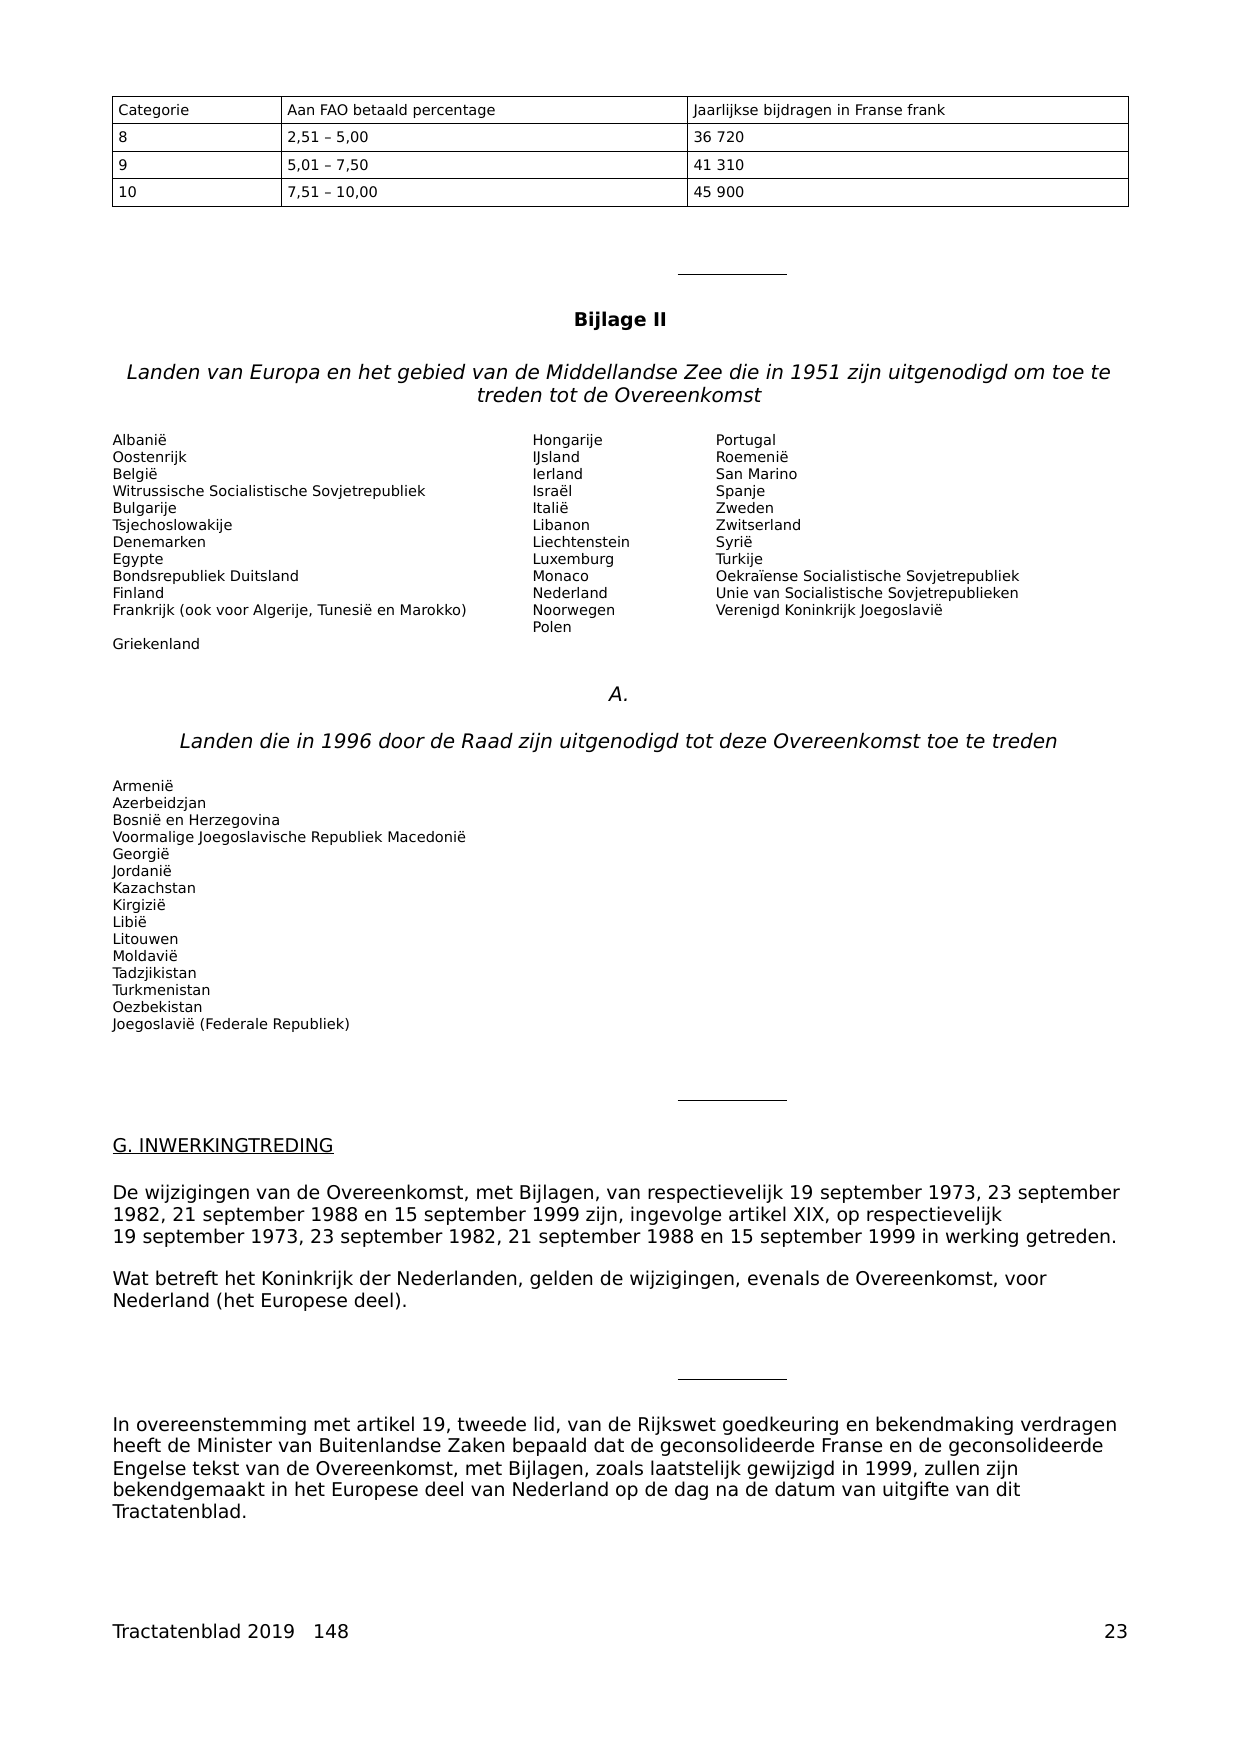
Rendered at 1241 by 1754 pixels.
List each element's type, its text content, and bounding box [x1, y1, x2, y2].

table_cell Verenigd Koninkrijk Joegoslavië [710, 602, 1128, 636]
table_header Hongarije [526, 432, 710, 449]
table_header Jaarlijkse bijdragen in Franse frank [688, 97, 1128, 123]
table_cell Denemarken [112, 534, 526, 551]
table_cell Turkije [710, 551, 1128, 568]
table_cell Tadzjikistan [112, 965, 1128, 982]
table_header Categorie [113, 97, 281, 123]
table_cell Nederland [526, 585, 710, 602]
table_cell Israël [526, 483, 710, 500]
table_cell 36 720 [688, 124, 1128, 151]
table_cell 45 900 [688, 179, 1128, 206]
table_cell IJsland [526, 449, 710, 466]
table_cell Oezbekistan [112, 999, 1128, 1016]
table_cell Noorwegen Polen [526, 602, 710, 636]
table_cell 2,51 – 5,00 [282, 124, 687, 151]
table_cell Voormalige Joegoslavische Republiek Macedonië [112, 829, 1128, 846]
table_cell Monaco [526, 568, 710, 585]
table_cell Frankrijk (ook voor Algerije, Tunesië en Marokko) [112, 602, 526, 636]
table_cell Zweden [710, 500, 1128, 517]
table_cell Zwitserland [710, 517, 1128, 534]
table_cell Liechtenstein [526, 534, 710, 551]
table_cell Italië [526, 500, 710, 517]
table_cell Georgië [112, 846, 1128, 863]
table_cell Bulgarije [112, 500, 526, 517]
table_cell Bondsrepubliek Duitsland [112, 568, 526, 585]
table_cell 41 310 [688, 152, 1128, 178]
table_cell Griekenland [112, 636, 526, 653]
table_cell 9 [113, 152, 281, 178]
table_cell Azerbeidzjan [112, 795, 1128, 812]
table_cell Litouwen [112, 931, 1128, 948]
table_cell Turkmenistan [112, 982, 1128, 999]
table_cell Tsjechoslowakije [112, 517, 526, 534]
table_cell Joegoslavië (Federale Republiek) [112, 1016, 1128, 1033]
table_cell Luxemburg [526, 551, 710, 568]
table_cell Ierland [526, 466, 710, 483]
table_cell Roemenië [710, 449, 1128, 466]
table_cell Egypte [112, 551, 526, 568]
table_cell Oekraïense Socialistische Sovjetrepubliek [710, 568, 1128, 585]
table_header Albanië [112, 432, 526, 449]
table_cell [710, 636, 1128, 653]
table_header Aan FAO betaald percentage [282, 97, 687, 123]
table_cell 5,01 – 7,50 [282, 152, 687, 178]
table_cell 7,51 – 10,00 [282, 179, 687, 206]
table_cell Oostenrijk [112, 449, 526, 466]
text Wat betreft het Koninkrijk der Nederlanden, gelden de wijzigingen, evenals de Overeenkomst, voor Nederland (het Europese deel). [112, 1267, 1128, 1311]
table_cell San Marino [710, 466, 1128, 483]
subtitle Bijlage II [112, 308, 1128, 331]
subtitle A. Landen die in 1996 door de Raad zijn uitgenodigd tot deze Overeenkomst toe te treden [112, 683, 1128, 753]
table_cell Witrussische Socialistische Sovjetrepubliek [112, 483, 526, 500]
table_cell Libanon [526, 517, 710, 534]
table_cell Spanje [710, 483, 1128, 500]
table_cell Kirgizië [112, 897, 1128, 914]
table_cell Finland [112, 585, 526, 602]
table_header Portugal [710, 432, 1128, 449]
table_cell Syrië [710, 534, 1128, 551]
table_cell Kazachstan [112, 880, 1128, 897]
table_cell [526, 636, 710, 653]
table_cell Bosnië en Herzegovina [112, 812, 1128, 829]
table_cell 10 [113, 179, 281, 206]
subtitle G. INWERKINGTREDING [112, 1134, 1128, 1157]
table_cell Unie van Socialistische Sovjetrepublieken [710, 585, 1128, 602]
text De wijzigingen van de Overeenkomst, met Bijlagen, van respectievelijk 19 september 1973, 23 september 1982, 21 september 1988 en 15 september 1999 zijn, ingevolge artikel XIX, op respectievelijk 19 september 1973, 23 september 1982, 21 september 1988 en 15 september 1999 in werking getreden. [112, 1182, 1128, 1247]
table_header Armenië [112, 778, 1128, 795]
text In overeenstemming met artikel 19, tweede lid, van de Rijkswet goedkeuring en bekendmaking verdragen heeft de Minister van Buitenlandse Zaken bepaald dat de geconsolideerde Franse en de geconsolideerde Engelse tekst van de Overeenkomst, met Bijlagen, zoals laatstelijk gewijzigd in 1999, zullen zijn bekendgemaakt in het Europese deel van Nederland op de dag na de datum van uitgifte van dit Tractatenblad. [112, 1413, 1128, 1523]
table_cell Moldavië [112, 948, 1128, 965]
table_cell België [112, 466, 526, 483]
table_cell Libië [112, 914, 1128, 931]
subtitle Landen van Europa en het gebied van de Middellandse Zee die in 1951 zijn uitgenodigd om toe te treden tot de Overeenkomst [112, 361, 1128, 407]
table_cell 8 [113, 124, 281, 151]
table_cell Jordanië [112, 863, 1128, 880]
